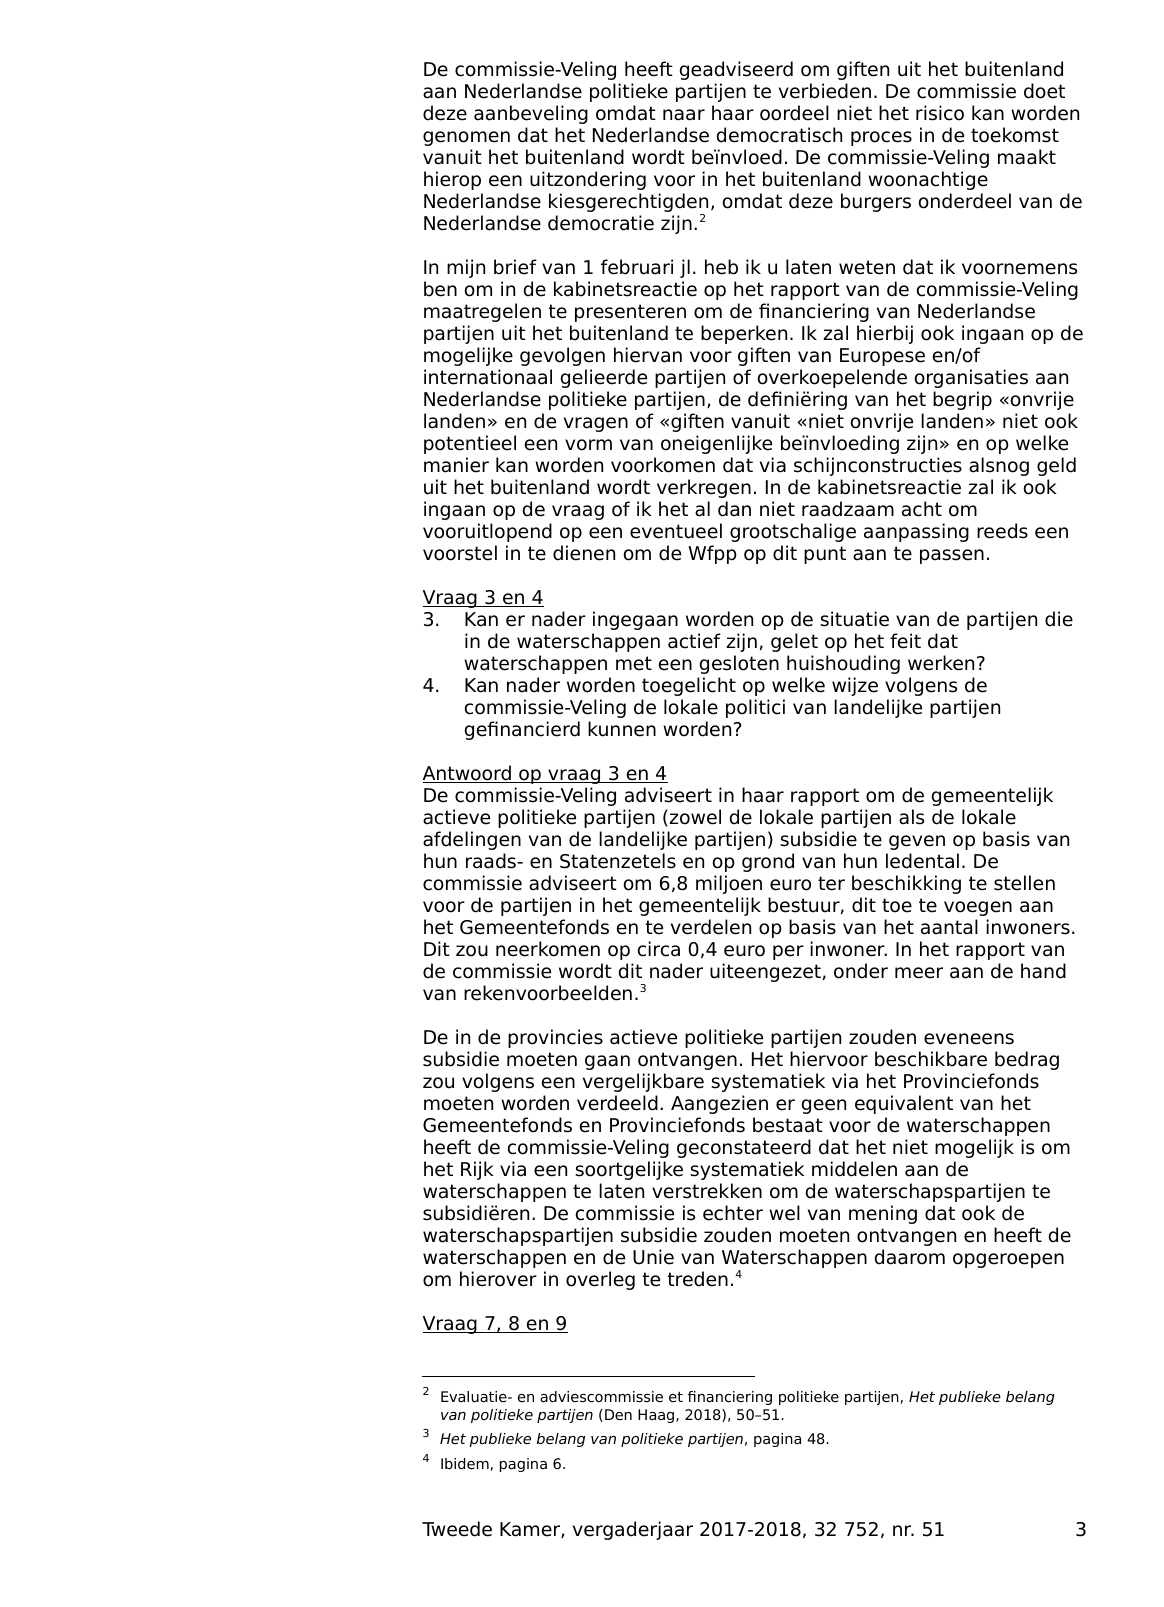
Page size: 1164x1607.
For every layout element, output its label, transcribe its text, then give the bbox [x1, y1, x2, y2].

text 4. Kan nader worden toegelicht op welke wijze volgens de commissie-Veling de lokale politici van landelijke partijen gefinancierd kunnen worden? [422, 675, 1087, 741]
text Antwoord op vraag 3 en 4 [422, 763, 1087, 785]
text 3. Kan er nader ingegaan worden op de situatie van de partijen die in de waterschappen actief zijn, gelet op het feit dat waterschappen met een gesloten huishouding werken? [422, 609, 1087, 675]
text De commissie-Veling heeft geadviseerd om giften uit het buitenland aan Nederlandse politieke partijen te verbieden. De commissie doet deze aanbeveling omdat naar haar oordeel niet het risico kan worden genomen dat het Nederlandse democratisch proces in de toekomst vanuit het buitenland wordt beïnvloed. De commissie-Veling maakt hierop een uitzondering voor in het buitenland woonachtige Nederlandse kiesgerechtigden, omdat deze burgers onderdeel van de Nederlandse democratie zijn. [422, 59, 1087, 235]
text De commissie-Veling adviseert in haar rapport om de gemeentelijk actieve politieke partijen (zowel de lokale partijen als de lokale afdelingen van de landelijke partijen) subsidie te geven op basis van hun raads- en Statenzetels en op grond van hun ledental. De commissie adviseert om 6,8 miljoen euro ter beschikking te stellen voor de partijen in het gemeentelijk bestuur, dit toe te voegen aan het Gemeentefonds en te verdelen op basis van het aantal inwoners. Dit zou neerkomen op circa 0,4 euro per inwoner. In het rapport van de commissie wordt dit nader uiteengezet, onder meer aan de hand van rekenvoorbeelden. [422, 785, 1087, 1005]
text De in de provincies actieve politieke partijen zouden eveneens subsidie moeten gaan ontvangen. Het hiervoor beschikbare bedrag zou volgens een vergelijkbare systematiek via het Provinciefonds moeten worden verdeeld. Aangezien er geen equivalent van het Gemeentefonds en Provinciefonds bestaat voor de waterschappen heeft de commissie-Veling geconstateerd dat het niet mogelijk is om het Rijk via een soortgelijke systematiek middelen aan de waterschappen te laten verstrekken om de waterschapspartijen te subsidiëren. De commissie is echter wel van mening dat ook de waterschapspartijen subsidie zouden moeten ontvangen en heeft de waterschappen en de Unie van Waterschappen daarom opgeroepen om hierover in overleg te treden. [422, 1027, 1087, 1291]
text Vraag 3 en 4 [422, 587, 1087, 609]
text In mijn brief van 1 februari jl. heb ik u laten weten dat ik voornemens ben om in de kabinetsreactie op het rapport van de commissie-Veling maatregelen te presenteren om de financiering van Nederlandse partijen uit het buitenland te beperken. Ik zal hierbij ook ingaan op de mogelijke gevolgen hiervan voor giften van Europese en/of internationaal gelieerde partijen of overkoepelende organisaties aan Nederlandse politieke partijen, de definiëring van het begrip «onvrije landen» en de vragen of «giften vanuit «niet onvrije landen» niet ook potentieel een vorm van oneigenlijke beïnvloeding zijn» en op welke manier kan worden voorkomen dat via schijnconstructies alsnog geld uit het buitenland wordt verkregen. In de kabinetsreactie zal ik ook ingaan op de vraag of ik het al dan niet raadzaam acht om vooruitlopend op een eventueel grootschalige aanpassing reeds een voorstel in te dienen om de Wfpp op dit punt aan te passen. [422, 257, 1087, 565]
text Evaluatie- en adviescommissie et financiering politieke partijen, Het publieke belang van politieke partijen (Den Haag, 2018), 50–51. [422, 1385, 1087, 1424]
text Ibidem, pagina 6. [422, 1452, 1087, 1474]
text Vraag 7, 8 en 9 [422, 1313, 1087, 1335]
text Het publieke belang van politieke partijen, pagina 48. [422, 1427, 1087, 1449]
